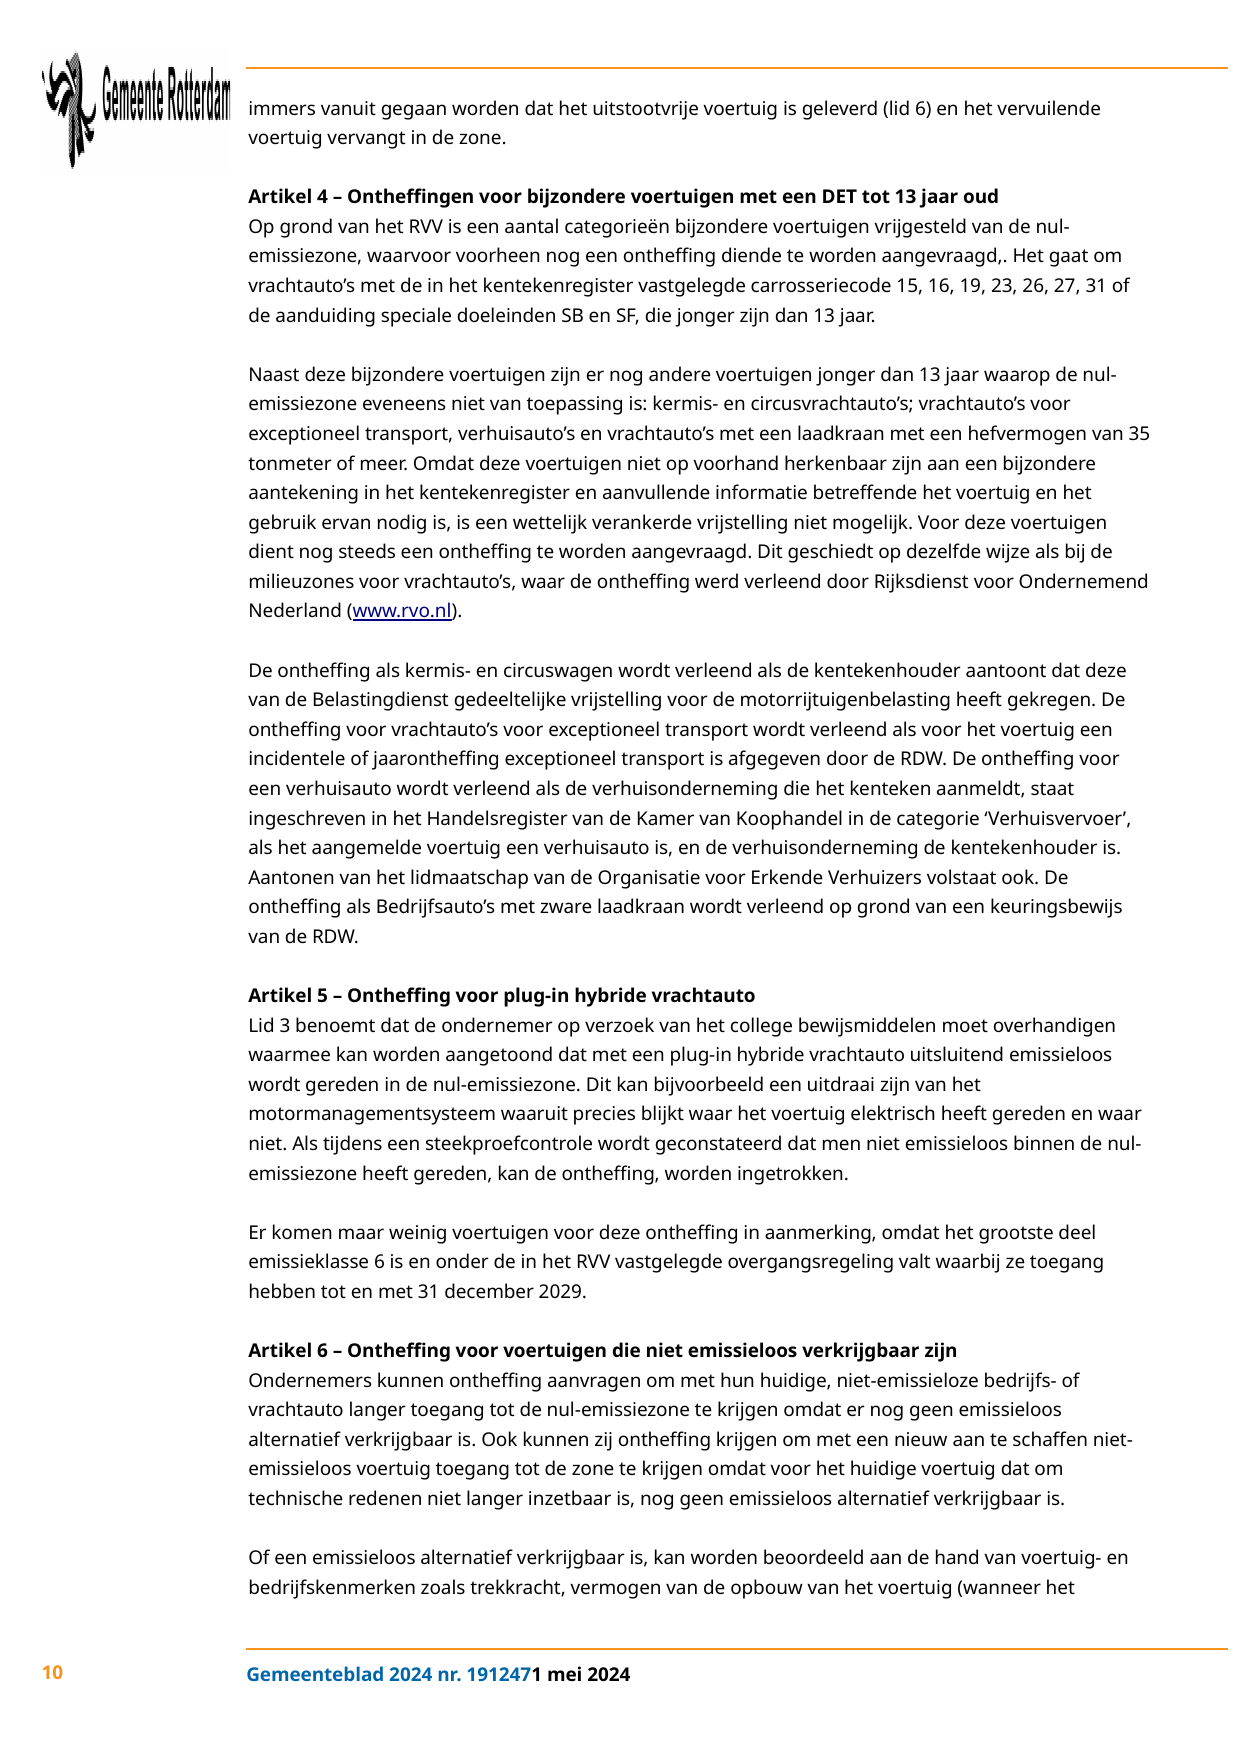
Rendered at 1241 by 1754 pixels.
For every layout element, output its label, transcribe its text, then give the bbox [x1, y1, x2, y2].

text Artikel 6 – Ontheffing voor voertuigen die niet emissieloos verkrijgbaar zijn [248, 1337, 1152, 1363]
text De ontheffing als kermis- en circuswagen wordt verleend als de kentekenhouder aantoont dat deze van de Belastingdienst gedeeltelijke vrijstelling voor de motorrijtuigenbelasting heeft gekregen. De ontheffing voor vrachtauto’s voor exceptioneel transport wordt verleend als voor het voertuig een incidentele of jaarontheffing exceptioneel transport is afgegeven door de RDW. De ontheffing voor een verhuisauto wordt verleend als de verhuisonderneming die het kenteken aanmeldt, staat ingeschreven in het Handelsregister van de Kamer van Koophandel in de categorie ‘Verhuisvervoer’, als het aangemelde voertuig een verhuisauto is, en de verhuisonderneming de kentekenhouder is. Aantonen van het lidmaatschap van de Organisatie voor Erkende Verhuizers volstaat ook. De ontheffing als Bedrijfsauto’s met zware laadkraan wordt verleend op grond van een keuringsbewijs van de RDW. [248, 657, 1152, 949]
text Artikel 4 – Ontheffingen voor bijzondere voertuigen met een DET tot 13 jaar oud [248, 183, 1152, 209]
text Naast deze bijzondere voertuigen zijn er nog andere voertuigen jonger dan 13 jaar waarop de nul-emissiezone eveneens niet van toepassing is: kermis- en circusvrachtauto’s; vrachtauto’s voor exceptioneel transport, verhuisauto’s en vrachtauto’s met een laadkraan met een hefvermogen van 35 tonmeter of meer. Omdat deze voertuigen niet op voorhand herkenbaar zijn aan een bijzondere aantekening in het kentekenregister en aanvullende informatie betreffende het voertuig en het gebruik ervan nodig is, is een wettelijk verankerde vrijstelling niet mogelijk. Voor deze voertuigen dient nog steeds een ontheffing te worden aangevraagd. Dit geschiedt op dezelfde wijze als bij de milieuzones voor vrachtauto’s, waar de ontheffing werd verleend door Rijksdienst voor Ondernemend Nederland (www.rvo.nl). [248, 361, 1152, 623]
text Artikel 5 – Ontheffing voor plug-in hybride vrachtauto [248, 982, 1152, 1008]
text Er komen maar weinig voertuigen voor deze ontheffing in aanmerking, omdat het grootste deel emissieklasse 6 is en onder de in het RVV vastgelegde overgangsregeling valt waarbij ze toegang hebben tot en met 31 december 2029. [248, 1219, 1152, 1304]
picture [41, 47, 231, 172]
text immers vanuit gegaan worden dat het uitstootvrije voertuig is geleverd (lid 6) en het vervuilende voertuig vervangt in de zone. [248, 95, 1152, 150]
text Op grond van het RVV is een aantal categorieën bijzondere voertuigen vrijgesteld van de nul-emissiezone, waarvoor voorheen nog een ontheffing diende te worden aangevraagd,. Het gaat om vrachtauto’s met de in het kentekenregister vastgelegde carrosseriecode 15, 16, 19, 23, 26, 27, 31 of de aanduiding speciale doeleinden SB en SF, die jonger zijn dan 13 jaar. [248, 213, 1152, 328]
text Ondernemers kunnen ontheffing aanvragen om met hun huidige, niet-emissieloze bedrijfs- of vrachtauto langer toegang tot de nul-emissiezone te krijgen omdat er nog geen emissieloos alternatief verkrijgbaar is. Ook kunnen zij ontheffing krijgen om met een nieuw aan te schaffen niet-emissieloos voertuig toegang tot de zone te krijgen omdat voor het huidige voertuig dat om technische redenen niet langer inzetbaar is, nog geen emissieloos alternatief verkrijgbaar is. [248, 1367, 1152, 1511]
text Lid 3 benoemt dat de ondernemer op verzoek van het college bewijsmiddelen moet overhandigen waarmee kan worden aangetoond dat met een plug-in hybride vrachtauto uitsluitend emissieloos wordt gereden in de nul-emissiezone. Dit kan bijvoorbeeld een uitdraai zijn van het motormanagementsysteem waaruit precies blijkt waar het voertuig elektrisch heeft gereden en waar niet. Als tijdens een steekproefcontrole wordt geconstateerd dat men niet emissieloos binnen de nul-emissiezone heeft gereden, kan de ontheffing, worden ingetrokken. [248, 1012, 1152, 1186]
text Of een emissieloos alternatief verkrijgbaar is, kan worden beoordeeld aan de hand van voertuig- en bedrijfskenmerken zoals trekkracht, vermogen van de opbouw van het voertuig (wanneer het [248, 1544, 1152, 1600]
